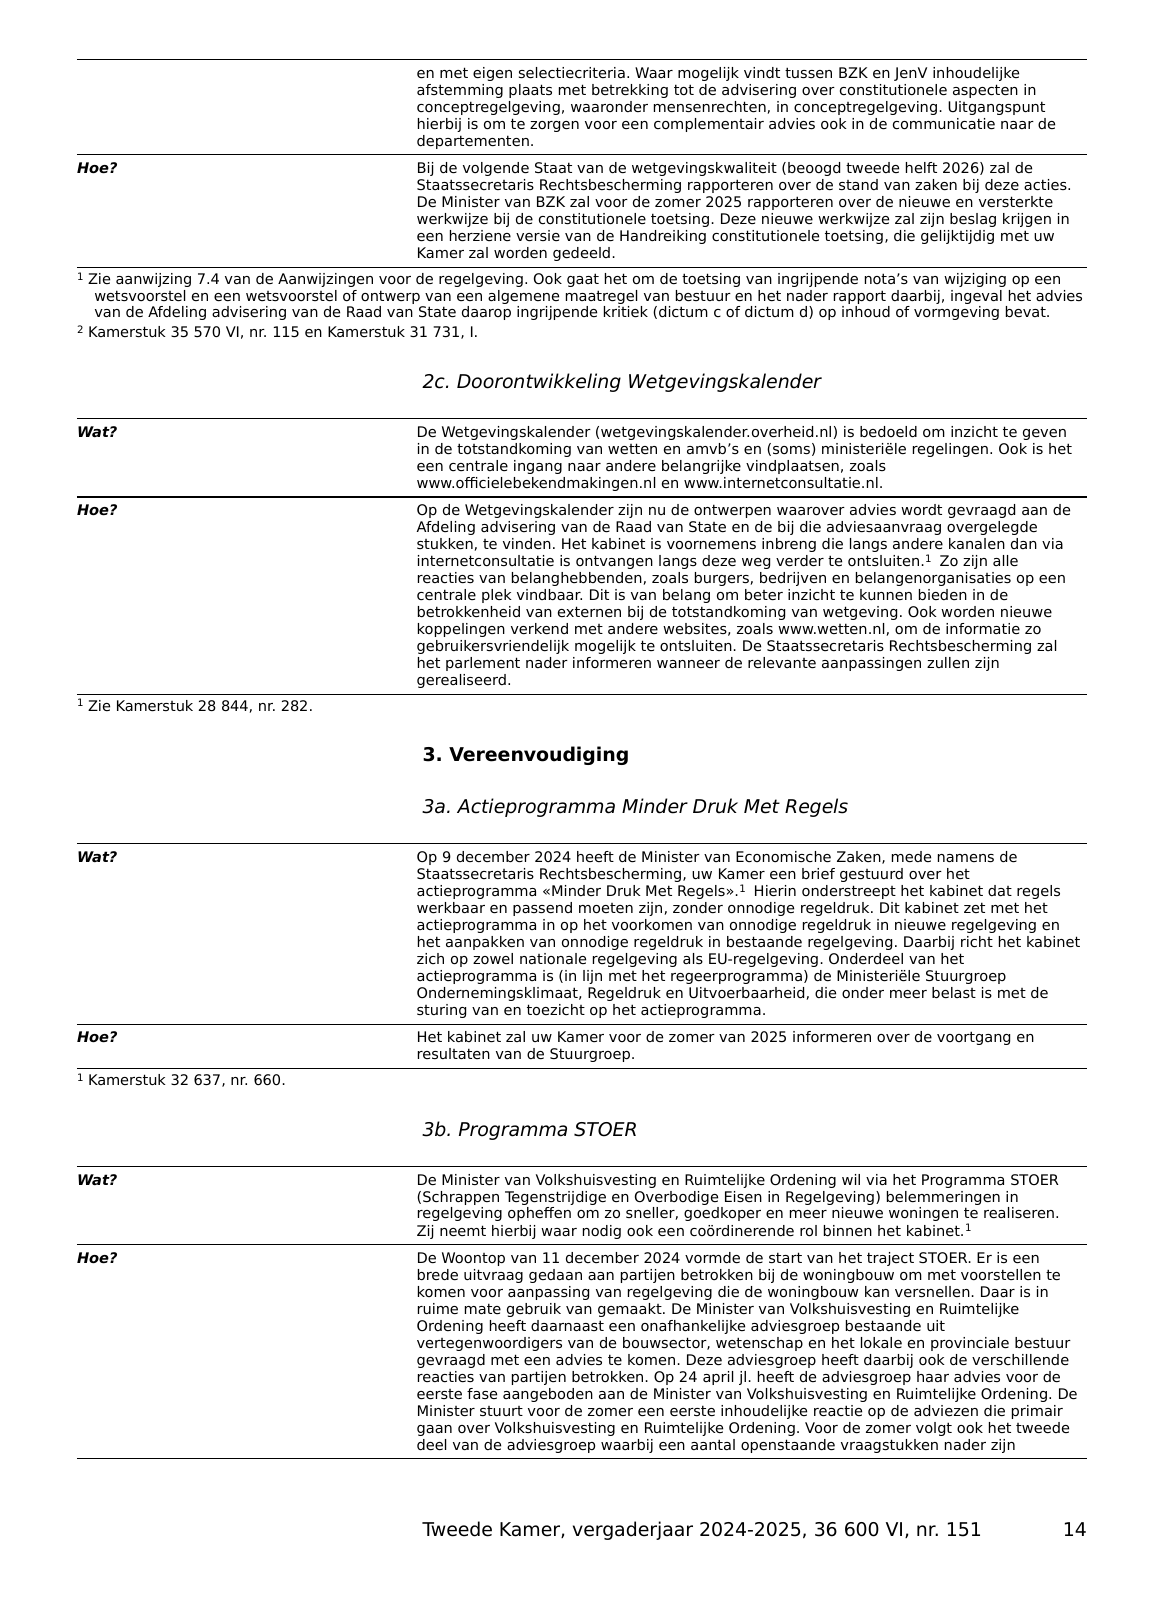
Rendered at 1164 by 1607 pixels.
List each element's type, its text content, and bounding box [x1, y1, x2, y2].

table_header Wat? [77, 1167, 410, 1244]
table_header De Minister van Volkshuisvesting en Ruimtelijke Ordening wil via het Programma STOER (Schrappen Tegenstrijdige en Overbodige Eisen in Regelgeving) belemmeringen in regelgeving opheffen om zo sneller, goedkoper en meer nieuwe woningen te realiseren. Zij neemt hierbij waar nodig ook een coördinerende rol binnen het kabinet.1 [410, 1167, 1087, 1244]
table_cell Bij de volgende Staat van de wetgevingskwaliteit (beoogd tweede helft 2026) zal de Staatssecretaris Rechtsbescherming rapporteren over de stand van zaken bij deze acties. De Minister van BZK zal voor de zomer 2025 rapporteren over de nieuwe en versterkte werkwijze bij de constitutionele toetsing. Deze nieuwe werkwijze zal zijn beslag krijgen in een herziene versie van de Handreiking constitutionele toetsing, die gelijktijdig met uw Kamer zal worden gedeeld. [410, 155, 1087, 267]
table_header Wat? [77, 844, 410, 1023]
table_header en met eigen selectiecriteria. Waar mogelijk vindt tussen BZK en JenV inhoudelijke afstemming plaats met betrekking tot de advisering over constitutionele aspecten in conceptregelgeving, waaronder mensenrechten, in conceptregelgeving. Uitgangspunt hierbij is om te zorgen voor een complementair advies ook in de communicatie naar de departementen. [410, 60, 1087, 154]
table_cell Hoe? [77, 1025, 410, 1068]
table_cell Hoe? [77, 155, 410, 267]
table_cell Hoe? [77, 1245, 410, 1458]
subtitle 2c. Doorontwikkeling Wetgevingskalender [422, 371, 1087, 393]
table_cell Het kabinet zal uw Kamer voor de zomer van 2025 informeren over de voortgang en resultaten van de Stuurgroep. [410, 1025, 1087, 1068]
table_cell 1 Zie Kamerstuk 28 844, nr. 282. [77, 695, 1087, 714]
table_header Op 9 december 2024 heeft de Minister van Economische Zaken, mede namens de Staatssecretaris Rechtsbescherming, uw Kamer een brief gestuurd over het actieprogramma «Minder Druk Met Regels».1 Hierin onderstreept het kabinet dat regels werkbaar en passend moeten zijn, zonder onnodige regeldruk. Dit kabinet zet met het actieprogramma in op het voorkomen van onnodige regeldruk in nieuwe regelgeving en het aanpakken van onnodige regeldruk in bestaande regelgeving. Daarbij richt het kabinet zich op zowel nationale regelgeving als EU-regelgeving. Onderdeel van het actieprogramma is (in lijn met het regeerprogramma) de Ministeriële Stuurgroep Ondernemingsklimaat, Regeldruk en Uitvoerbaarheid, die onder meer belast is met de sturing van en toezicht op het actieprogramma. [410, 844, 1087, 1023]
subtitle 3. Vereenvoudiging [422, 744, 1087, 766]
subtitle 3a. Actieprogramma Minder Druk Met Regels [422, 796, 1087, 818]
table_cell De Woontop van 11 december 2024 vormde de start van het traject STOER. Er is een brede uitvraag gedaan aan partijen betrokken bij de woningbouw om met voorstellen te komen voor aanpassing van regelgeving die de woningbouw kan versnellen. Daar is in ruime mate gebruik van gemaakt. De Minister van Volkshuisvesting en Ruimtelijke Ordening heeft daarnaast een onafhankelijke adviesgroep bestaande uit vertegenwoordigers van de bouwsector, wetenschap en het lokale en provinciale bestuur gevraagd met een advies te komen. Deze adviesgroep heeft daarbij ook de verschillende reacties van partijen betrokken. Op 24 april jl. heeft de adviesgroep haar advies voor de eerste fase aangeboden aan de Minister van Volkshuisvesting en Ruimtelijke Ordening. De Minister stuurt voor de zomer een eerste inhoudelijke reactie op de adviezen die primair gaan over Volkshuisvesting en Ruimtelijke Ordening. Voor de zomer volgt ook het tweede deel van de adviesgroep waarbij een aantal openstaande vraagstukken nader zijn [410, 1245, 1087, 1458]
table_header Wat? [77, 419, 410, 496]
subtitle 3b. Programma STOER [422, 1119, 1087, 1141]
table_cell 1 Zie aanwijzing 7.4 van de Aanwijzingen voor de regelgeving. Ook gaat het om de toetsing van ingrijpende nota’s van wijziging op een wetsvoorstel en een wetsvoorstel of ontwerp van een algemene maatregel van bestuur en het nader rapport daarbij, ingeval het advies van de Afdeling advisering van de Raad van State daarop ingrijpende kritiek (dictum c of dictum d) op inhoud of vormgeving bevat. 2 Kamerstuk 35 570 VI, nr. 115 en Kamerstuk 31 731, I. [77, 268, 1087, 341]
table_cell Hoe? [77, 498, 410, 693]
table_cell Op de Wetgevingskalender zijn nu de ontwerpen waarover advies wordt gevraagd aan de Afdeling advisering van de Raad van State en de bij die adviesaanvraag overgelegde stukken, te vinden. Het kabinet is voornemens inbreng die langs andere kanalen dan via internetconsultatie is ontvangen langs deze weg verder te ontsluiten.1 Zo zijn alle reacties van belanghebbenden, zoals burgers, bedrijven en belangenorganisaties op een centrale plek vindbaar. Dit is van belang om beter inzicht te kunnen bieden in de betrokkenheid van externen bij de totstandkoming van wetgeving. Ook worden nieuwe koppelingen verkend met andere websites, zoals www.wetten.nl, om de informatie zo gebruikersvriendelijk mogelijk te ontsluiten. De Staatssecretaris Rechtsbescherming zal het parlement nader informeren wanneer de relevante aanpassingen zullen zijn gerealiseerd. [410, 498, 1087, 693]
table_header De Wetgevingskalender (wetgevingskalender.overheid.nl) is bedoeld om inzicht te geven in de totstandkoming van wetten en amvb’s en (soms) ministeriële regelingen. Ook is het een centrale ingang naar andere belangrijke vindplaatsen, zoals www.officielebekendmakingen.nl en www.internetconsultatie.nl. [410, 419, 1087, 496]
table_cell 1 Kamerstuk 32 637, nr. 660. [77, 1069, 1087, 1089]
table_header [77, 60, 410, 154]
